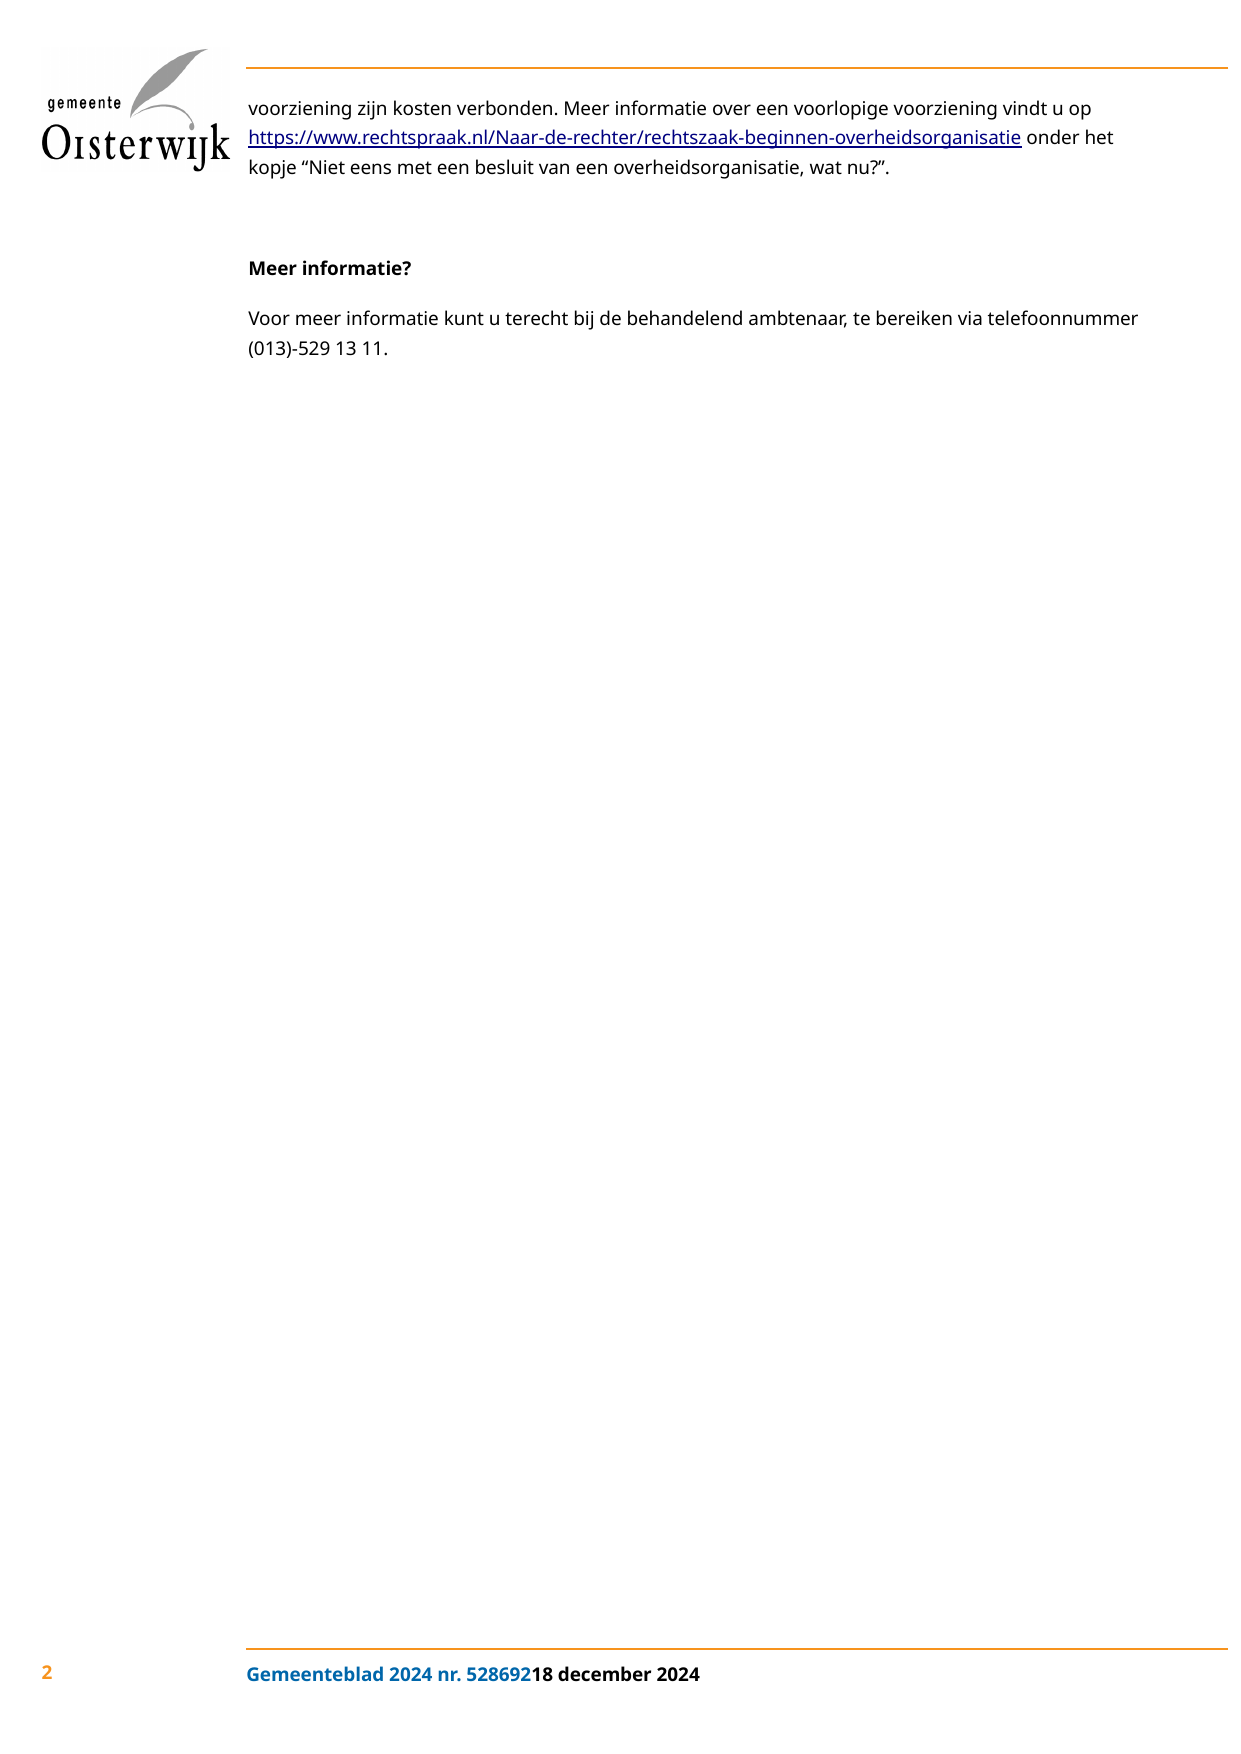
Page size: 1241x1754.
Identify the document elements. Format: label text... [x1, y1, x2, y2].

picture [41, 47, 231, 172]
text voorziening zijn kosten verbonden. Meer informatie over een voorlopige voorziening vindt u op https://www.rechtspraak.nl/Naar-de-rechter/rechtszaak-beginnen-overheidsorganisatie onder het kopje “Niet eens met een besluit van een overheidsorganisatie, wat nu?”. [248, 95, 1152, 180]
text Voor meer informatie kunt u terecht bij de behandelend ambtenaar, te bereiken via telefoonnummer (013)-529 13 11. [248, 305, 1152, 361]
text Meer informatie? [248, 255, 1152, 281]
